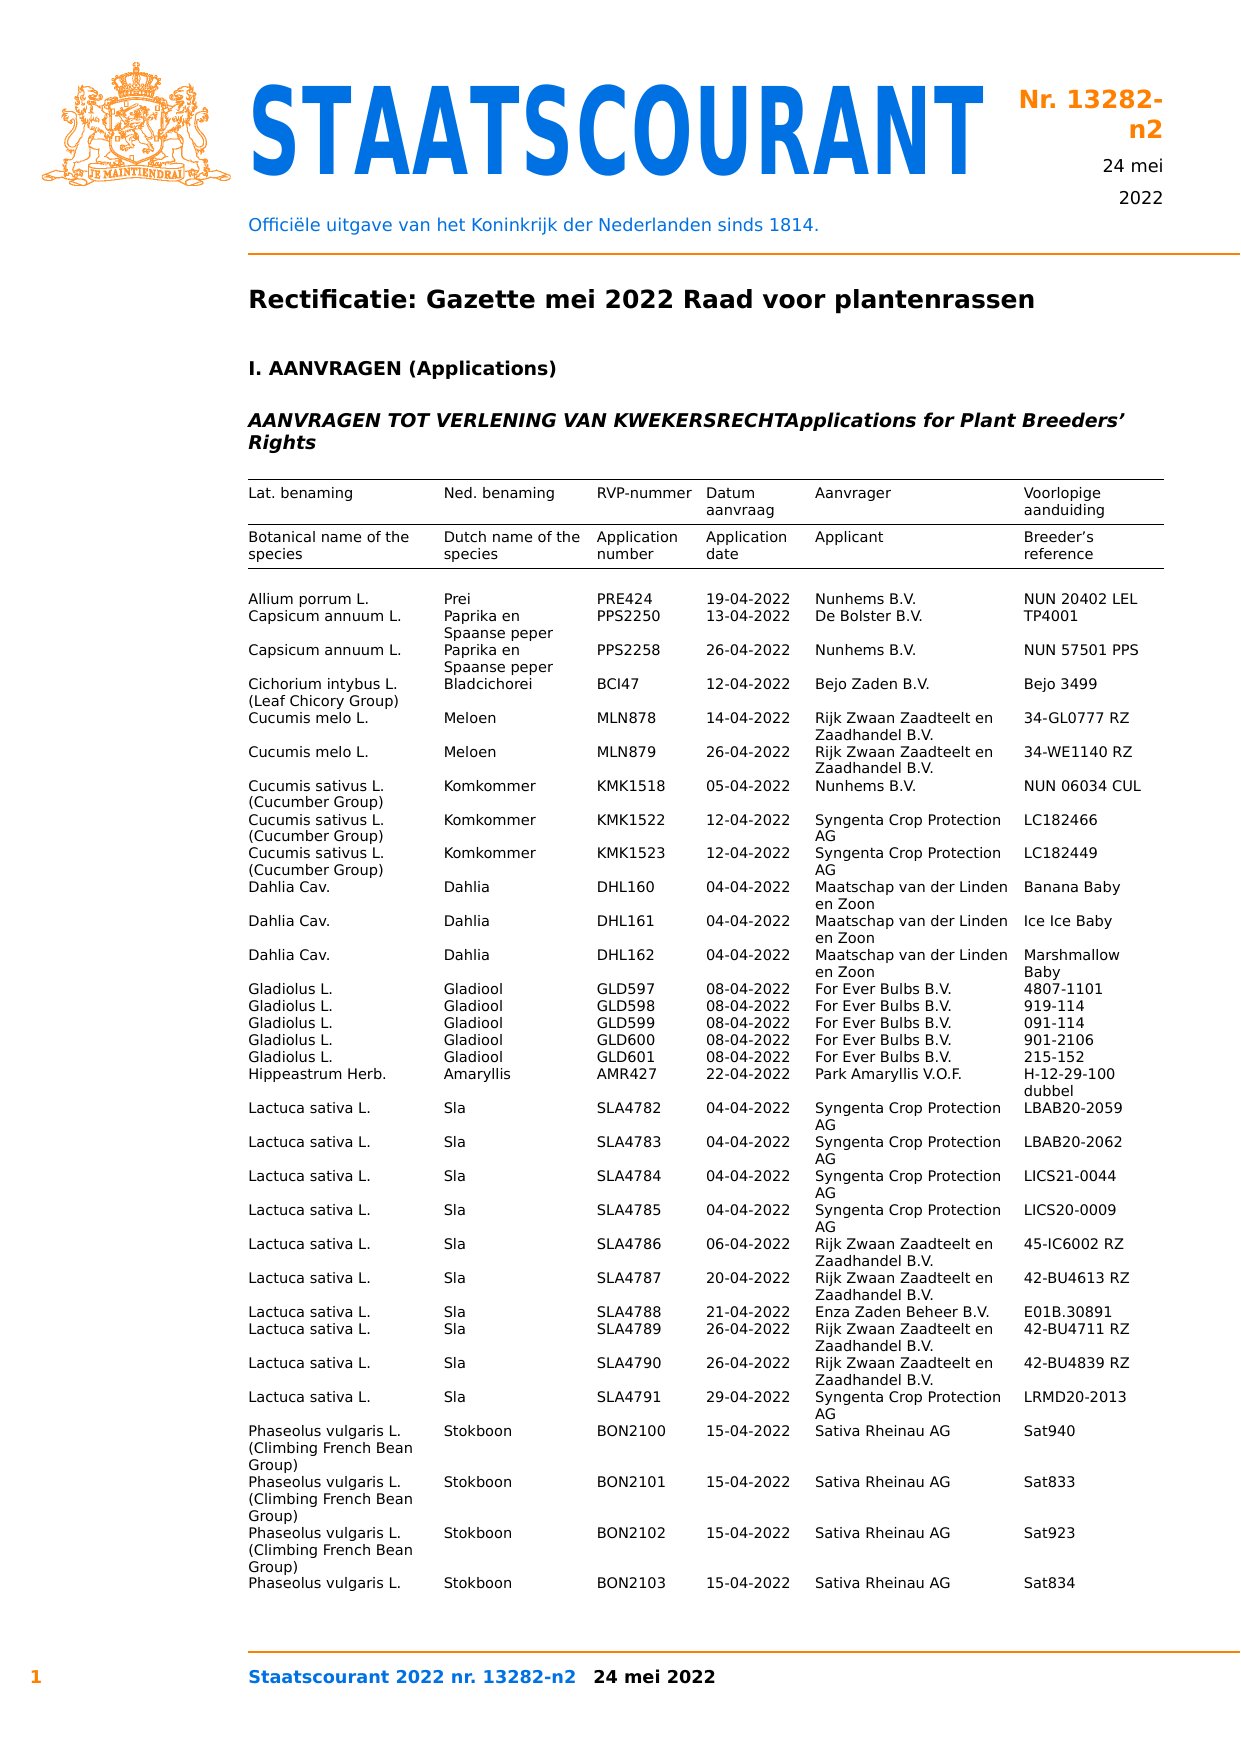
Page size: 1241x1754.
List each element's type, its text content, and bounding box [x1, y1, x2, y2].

table_cell 22-04-2022 [700, 1066, 809, 1100]
table_cell 04-04-2022 [700, 1134, 809, 1168]
table_cell Phaseolus vulgaris L. [248, 1575, 438, 1592]
table_cell 919-114 [1018, 998, 1163, 1015]
table_cell Meloen [438, 710, 591, 743]
table_cell LICS20-0009 [1018, 1202, 1163, 1236]
table_cell Sla [438, 1270, 591, 1304]
table_cell Paprika en Spaanse peper [438, 642, 591, 676]
picture [41, 62, 231, 186]
table_cell LRMD20-2013 [1018, 1389, 1163, 1423]
table_cell Meloen [438, 744, 591, 777]
table_cell 26-04-2022 [700, 1321, 809, 1355]
table_cell 2022 [998, 183, 1240, 215]
table_cell Sla [438, 1236, 591, 1270]
table_cell 04-04-2022 [700, 913, 809, 947]
table_cell Nunhems B.V. [809, 642, 1018, 676]
table_cell Lactuca sativa L. [248, 1100, 438, 1134]
table_cell Syngenta Crop Protection AG [809, 1134, 1018, 1168]
table_cell NUN 06034 CUL [1018, 778, 1163, 811]
table_cell Komkommer [438, 778, 591, 811]
table_cell KMK1523 [591, 845, 700, 879]
table_cell For Ever Bulbs B.V. [809, 981, 1018, 998]
table_cell Ice Ice Baby [1018, 913, 1163, 947]
table_cell MLN879 [591, 744, 700, 777]
table_cell SLA4789 [591, 1321, 700, 1355]
table_cell 34-WE1140 RZ [1018, 744, 1163, 777]
table_cell 08-04-2022 [700, 981, 809, 998]
table_cell TP4001 [1018, 608, 1163, 642]
table_cell Lactuca sativa L. [248, 1270, 438, 1304]
table_cell Officiële uitgave van het Koninkrijk der Nederlanden sinds 1814. [248, 215, 1240, 253]
table_cell 08-04-2022 [700, 1049, 809, 1066]
table_cell Gladiool [438, 1049, 591, 1066]
table_cell For Ever Bulbs B.V. [809, 1032, 1018, 1049]
table_cell LC182449 [1018, 845, 1163, 879]
table_cell DHL162 [591, 947, 700, 981]
table_cell Lactuca sativa L. [248, 1389, 438, 1423]
table_cell 12-04-2022 [700, 811, 809, 845]
table_cell LC182466 [1018, 811, 1163, 845]
table_cell 06-04-2022 [700, 1236, 809, 1270]
table_cell Stokboon [438, 1474, 591, 1524]
table_cell Maatschap van der Linden en Zoon [809, 947, 1018, 981]
table_cell Rijk Zwaan Zaadteelt en Zaadhandel B.V. [809, 744, 1018, 777]
table_cell Sativa Rheinau AG [809, 1423, 1018, 1473]
table_cell PRE424 [591, 591, 700, 608]
table_cell Sativa Rheinau AG [809, 1575, 1018, 1592]
table_cell Gladiool [438, 998, 591, 1015]
table_cell Enza Zaden Beheer B.V. [809, 1304, 1018, 1321]
table_cell PPS2258 [591, 642, 700, 676]
table_cell Cichorium intybus L. (Leaf Chicory Group) [248, 676, 438, 709]
table_cell KMK1522 [591, 811, 700, 845]
table_cell Cucumis melo L. [248, 744, 438, 777]
table_cell 12-04-2022 [700, 676, 809, 709]
table_cell 42-BU4711 RZ [1018, 1321, 1163, 1355]
table_cell Gladiool [438, 1032, 591, 1049]
table_cell SLA4785 [591, 1202, 700, 1236]
table_cell H-12-29-100 dubbel [1018, 1066, 1163, 1100]
table_cell Sativa Rheinau AG [809, 1474, 1018, 1524]
table_cell 29-04-2022 [700, 1389, 809, 1423]
table_cell Dahlia Cav. [248, 947, 438, 981]
table_cell DHL161 [591, 913, 700, 947]
table_header Voorlopige aanduiding [1018, 480, 1163, 523]
table_cell Sla [438, 1168, 591, 1202]
table_cell Rijk Zwaan Zaadteelt en Zaadhandel B.V. [809, 1321, 1018, 1355]
table_header Ned. benaming [438, 480, 591, 523]
table_cell 04-04-2022 [700, 879, 809, 913]
table_cell Bejo 3499 [1018, 676, 1163, 709]
table_cell 19-04-2022 [700, 591, 809, 608]
table_cell Cucumis sativus L. (Cucumber Group) [248, 778, 438, 811]
table_cell Applicant [809, 525, 1018, 568]
table_cell DHL160 [591, 879, 700, 913]
table_cell Capsicum annuum L. [248, 642, 438, 676]
table_cell Maatschap van der Linden en Zoon [809, 879, 1018, 913]
table_cell Phaseolus vulgaris L. (Climbing French Bean Group) [248, 1474, 438, 1524]
table_cell AMR427 [591, 1066, 700, 1100]
table_cell GLD599 [591, 1015, 700, 1032]
table_cell GLD600 [591, 1032, 700, 1049]
table_header Aanvrager [809, 480, 1018, 523]
table_header RVP-nummer [591, 480, 700, 523]
table_cell GLD598 [591, 998, 700, 1015]
table_cell Gladiolus L. [248, 1015, 438, 1032]
table_cell Dahlia [438, 879, 591, 913]
table_header [25, 62, 248, 253]
table_cell 04-04-2022 [700, 1202, 809, 1236]
table_cell Cucumis sativus L. (Cucumber Group) [248, 845, 438, 879]
table_cell Rijk Zwaan Zaadteelt en Zaadhandel B.V. [809, 1355, 1018, 1389]
table_cell Application date [700, 525, 809, 568]
table_cell E01B.30891 [1018, 1304, 1163, 1321]
table_cell Sat833 [1018, 1474, 1163, 1524]
table_header Datum aanvraag [700, 480, 809, 523]
table_cell Sat834 [1018, 1575, 1163, 1592]
table_cell GLD601 [591, 1049, 700, 1066]
table_cell SLA4784 [591, 1168, 700, 1202]
table_cell BON2100 [591, 1423, 700, 1473]
table_cell Paprika en Spaanse peper [438, 608, 591, 642]
table_cell Bladcichorei [438, 676, 591, 709]
table_cell 901-2106 [1018, 1032, 1163, 1049]
table_cell 24 mei [998, 150, 1240, 182]
table_cell [809, 569, 1018, 591]
table_cell Breeder’s reference [1018, 525, 1163, 568]
table_cell De Bolster B.V. [809, 608, 1018, 642]
table_cell Gladiool [438, 981, 591, 998]
table_cell BON2102 [591, 1525, 700, 1575]
table_cell 14-04-2022 [700, 710, 809, 743]
table_cell BON2101 [591, 1474, 700, 1524]
table_cell 45-IC6002 RZ [1018, 1236, 1163, 1270]
table_cell 15-04-2022 [700, 1575, 809, 1592]
table_cell Phaseolus vulgaris L. (Climbing French Bean Group) [248, 1423, 438, 1473]
table_cell Gladiolus L. [248, 981, 438, 998]
table_cell Cucumis melo L. [248, 710, 438, 743]
table_cell Sla [438, 1355, 591, 1389]
table_cell Lactuca sativa L. [248, 1134, 438, 1168]
table_cell Rijk Zwaan Zaadteelt en Zaadhandel B.V. [809, 710, 1018, 743]
table_cell GLD597 [591, 981, 700, 998]
table_cell NUN 20402 LEL [1018, 591, 1163, 608]
table_cell Capsicum annuum L. [248, 608, 438, 642]
table_cell Lactuca sativa L. [248, 1304, 438, 1321]
table_cell 15-04-2022 [700, 1525, 809, 1575]
table_cell Stokboon [438, 1575, 591, 1592]
table_cell 215-152 [1018, 1049, 1163, 1066]
table_cell 26-04-2022 [700, 1355, 809, 1389]
table_cell Nunhems B.V. [809, 778, 1018, 811]
table_cell BCI47 [591, 676, 700, 709]
table_cell Lactuca sativa L. [248, 1236, 438, 1270]
table_cell Sativa Rheinau AG [809, 1525, 1018, 1575]
table_cell Lactuca sativa L. [248, 1355, 438, 1389]
table_cell Park Amaryllis V.O.F. [809, 1066, 1018, 1100]
table_cell For Ever Bulbs B.V. [809, 998, 1018, 1015]
table_cell Cucumis sativus L. (Cucumber Group) [248, 811, 438, 845]
table_cell [700, 569, 809, 591]
table_cell [1018, 569, 1163, 591]
table_cell Syngenta Crop Protection AG [809, 1100, 1018, 1134]
table_cell 42-BU4839 RZ [1018, 1355, 1163, 1389]
table_cell Phaseolus vulgaris L. (Climbing French Bean Group) [248, 1525, 438, 1575]
table_cell 15-04-2022 [700, 1423, 809, 1473]
table_cell [591, 569, 700, 591]
table_cell Stokboon [438, 1423, 591, 1473]
table_cell Dahlia [438, 913, 591, 947]
table_cell Prei [438, 591, 591, 608]
table_cell Sla [438, 1321, 591, 1355]
table_cell 42-BU4613 RZ [1018, 1270, 1163, 1304]
table_cell 05-04-2022 [700, 778, 809, 811]
table_cell Rijk Zwaan Zaadteelt en Zaadhandel B.V. [809, 1270, 1018, 1304]
table_cell SLA4788 [591, 1304, 700, 1321]
table_cell 21-04-2022 [700, 1304, 809, 1321]
table_cell SLA4786 [591, 1236, 700, 1270]
table_cell 34-GL0777 RZ [1018, 710, 1163, 743]
table_cell Sla [438, 1389, 591, 1423]
table_cell For Ever Bulbs B.V. [809, 1049, 1018, 1066]
table_cell 04-04-2022 [700, 1100, 809, 1134]
table_cell Allium porrum L. [248, 591, 438, 608]
table_cell Dahlia Cav. [248, 879, 438, 913]
table_cell BON2103 [591, 1575, 700, 1592]
table_cell 08-04-2022 [700, 1032, 809, 1049]
table_cell 26-04-2022 [700, 642, 809, 676]
table_cell [438, 569, 591, 591]
table_cell MLN878 [591, 710, 700, 743]
table_cell Syngenta Crop Protection AG [809, 845, 1018, 879]
table_cell [248, 569, 438, 591]
table_cell SLA4791 [591, 1389, 700, 1423]
table_cell Syngenta Crop Protection AG [809, 1389, 1018, 1423]
table_cell Komkommer [438, 845, 591, 879]
table_cell Sla [438, 1202, 591, 1236]
table_cell Gladiolus L. [248, 998, 438, 1015]
table_cell Amaryllis [438, 1066, 591, 1100]
table_cell Bejo Zaden B.V. [809, 676, 1018, 709]
subtitle I. AANVRAGEN (Applications) [248, 358, 1163, 380]
table_cell Application number [591, 525, 700, 568]
table_cell 08-04-2022 [700, 1015, 809, 1032]
table_cell Stokboon [438, 1525, 591, 1575]
table_cell Maatschap van der Linden en Zoon [809, 913, 1018, 947]
table_header STAATSCOURANT [248, 62, 998, 215]
table_header Nr. 13282-n2 [998, 62, 1240, 150]
table_cell PPS2250 [591, 608, 700, 642]
table_cell 04-04-2022 [700, 1168, 809, 1202]
table_cell SLA4790 [591, 1355, 700, 1389]
table_cell Sla [438, 1304, 591, 1321]
table_cell 04-04-2022 [700, 947, 809, 981]
table_cell 4807-1101 [1018, 981, 1163, 998]
table_cell Sat940 [1018, 1423, 1163, 1473]
table_cell Nunhems B.V. [809, 591, 1018, 608]
table_cell Syngenta Crop Protection AG [809, 1168, 1018, 1202]
table_cell LBAB20-2062 [1018, 1134, 1163, 1168]
table_cell 20-04-2022 [700, 1270, 809, 1304]
table_cell LBAB20-2059 [1018, 1100, 1163, 1134]
table_cell 15-04-2022 [700, 1474, 809, 1524]
table_cell Gladiool [438, 1015, 591, 1032]
table_cell SLA4787 [591, 1270, 700, 1304]
table_cell Banana Baby [1018, 879, 1163, 913]
subtitle Rectificatie: Gazette mei 2022 Raad voor plantenrassen [248, 285, 1163, 314]
table_cell Syngenta Crop Protection AG [809, 1202, 1018, 1236]
table_cell Dahlia [438, 947, 591, 981]
table_header Lat. benaming [248, 480, 438, 523]
table_cell Lactuca sativa L. [248, 1168, 438, 1202]
table_cell Marshmallow Baby [1018, 947, 1163, 981]
table_cell Lactuca sativa L. [248, 1202, 438, 1236]
table_cell Gladiolus L. [248, 1049, 438, 1066]
table_cell 26-04-2022 [700, 744, 809, 777]
table_cell Komkommer [438, 811, 591, 845]
table_cell 13-04-2022 [700, 608, 809, 642]
table_cell KMK1518 [591, 778, 700, 811]
table_cell NUN 57501 PPS [1018, 642, 1163, 676]
table_cell Sla [438, 1100, 591, 1134]
table_cell Rijk Zwaan Zaadteelt en Zaadhandel B.V. [809, 1236, 1018, 1270]
table_cell Botanical name of the species [248, 525, 438, 568]
table_cell Sat923 [1018, 1525, 1163, 1575]
table_cell Sla [438, 1134, 591, 1168]
table_cell 08-04-2022 [700, 998, 809, 1015]
table_cell Gladiolus L. [248, 1032, 438, 1049]
table_cell Dahlia Cav. [248, 913, 438, 947]
table_cell 12-04-2022 [700, 845, 809, 879]
table_cell 091-114 [1018, 1015, 1163, 1032]
subtitle AANVRAGEN TOT VERLENING VAN KWEKERSRECHTApplications for Plant Breeders’ Rights [248, 410, 1163, 454]
table_cell Dutch name of the species [438, 525, 591, 568]
table_cell Lactuca sativa L. [248, 1321, 438, 1355]
table_cell SLA4783 [591, 1134, 700, 1168]
table_cell SLA4782 [591, 1100, 700, 1134]
table_cell LICS21-0044 [1018, 1168, 1163, 1202]
table_cell For Ever Bulbs B.V. [809, 1015, 1018, 1032]
table_cell Syngenta Crop Protection AG [809, 811, 1018, 845]
table_cell Hippeastrum Herb. [248, 1066, 438, 1100]
